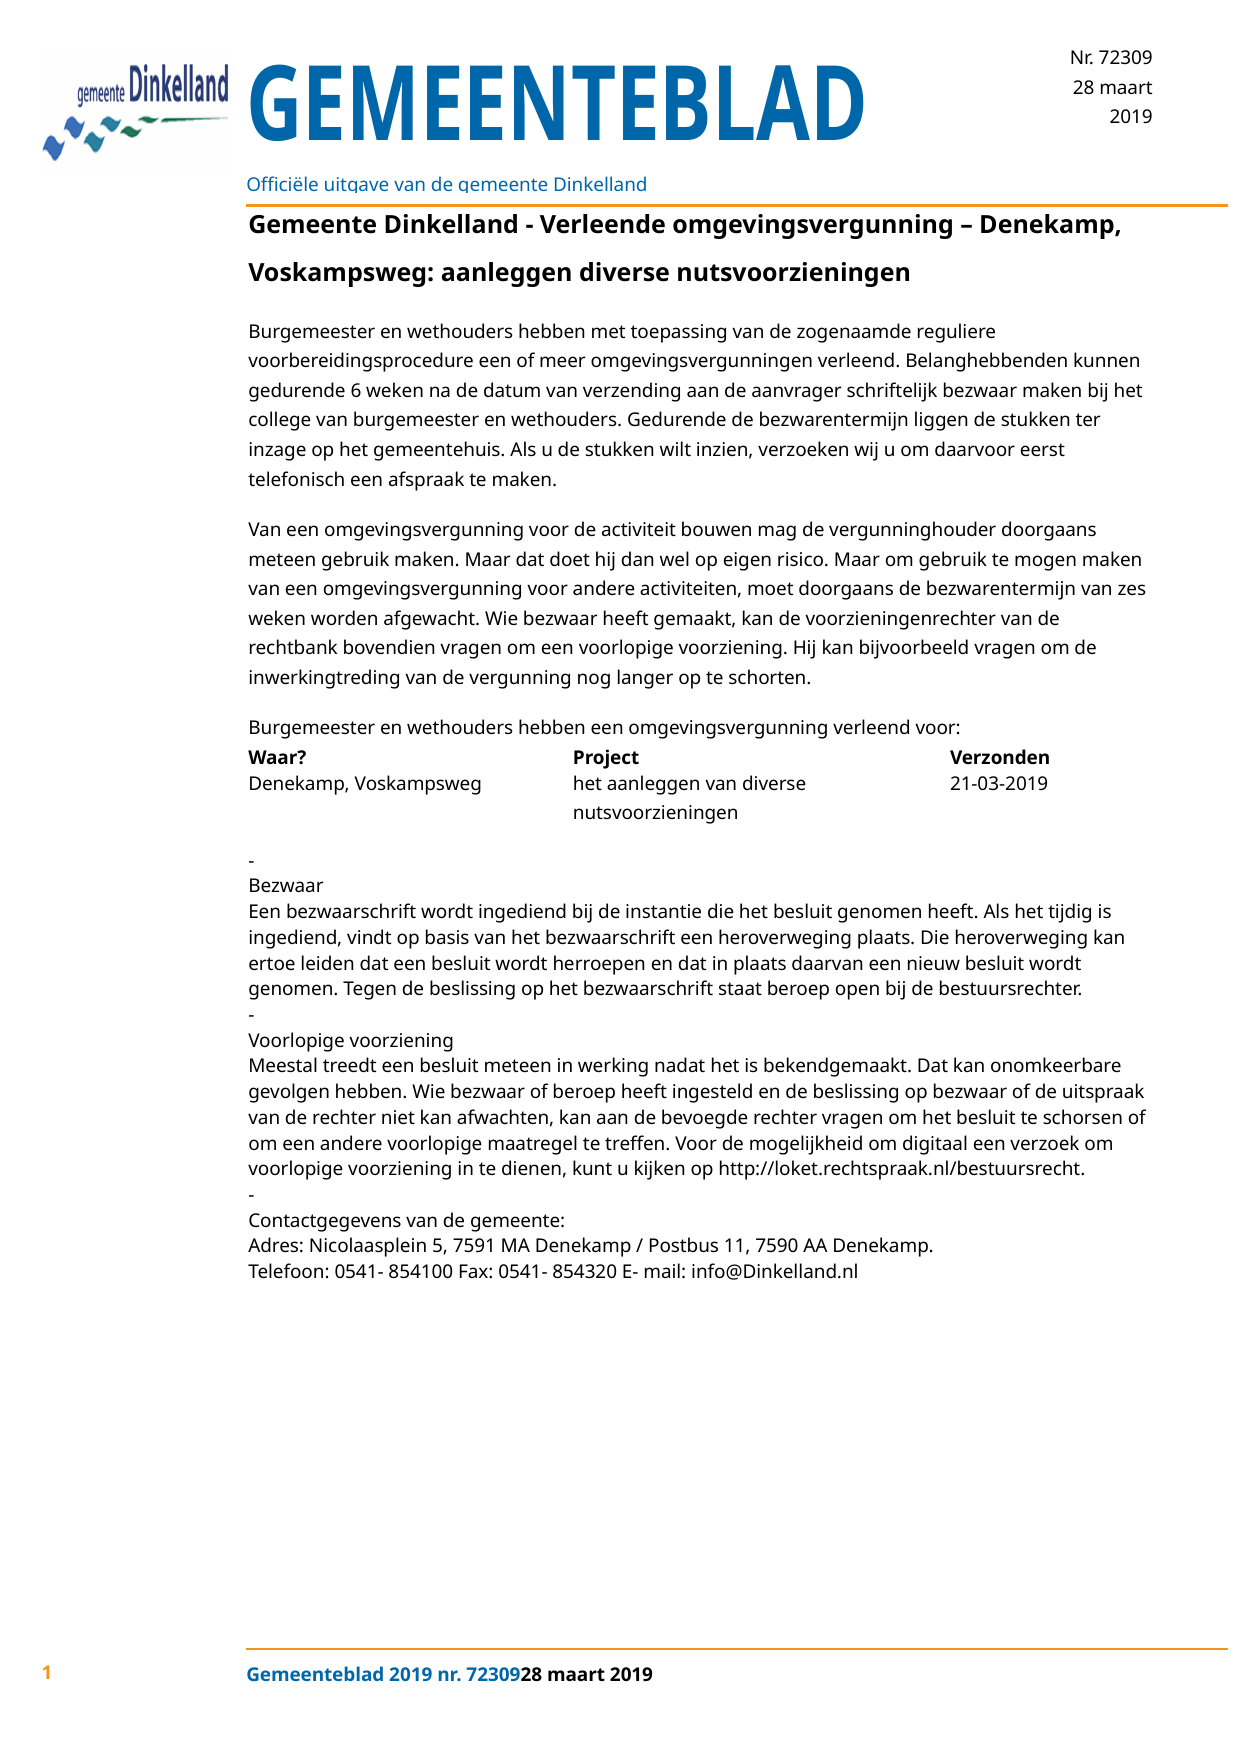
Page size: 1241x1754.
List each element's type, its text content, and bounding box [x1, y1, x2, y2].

text Burgemeester en wethouders hebben een omgevingsvergunning verleend voor: [248, 714, 1152, 740]
table_header Waar? [248, 744, 573, 770]
text - [248, 1181, 1152, 1207]
text Adres: Nicolaasplein 5, 7591 MA Denekamp / Postbus 11, 7590 AA Denekamp. [248, 1233, 1152, 1258]
text - [248, 1001, 1152, 1027]
text Van een omgevingsvergunning voor de activiteit bouwen mag de vergunninghouder doorgaans meteen gebruik maken. Maar dat doet hij dan wel op eigen risico. Maar om gebruik te mogen maken van een omgevingsvergunning voor andere activiteiten, moet doorgaans de bezwarentermijn van zes weken worden afgewacht. Wie bezwaar heeft gemaakt, kan de voorzieningenrechter van de rechtbank bovendien vragen om een voorlopige voorziening. Hij kan bijvoorbeeld vragen om de inwerkingtreding van de vergunning nog langer op te schorten. [248, 516, 1152, 690]
text Bezwaar [248, 872, 1152, 898]
text - [248, 847, 1152, 872]
text Voorlopige voorziening [248, 1027, 1152, 1053]
text Gemeente Dinkelland - Verleende omgevingsvergunning – Denekamp, Voskampsweg: aanleggen diverse nutsvoorzieningen [248, 207, 1152, 288]
text Een bezwaarschrift wordt ingediend bij de instantie die het besluit genomen heeft. Als het tijdig is ingediend, vindt op basis van het bezwaarschrift een heroverweging plaats. Die heroverweging kan ertoe leiden dat een besluit wordt herroepen en dat in plaats daarvan een nieuw besluit wordt genomen. Tegen de beslissing op het bezwaarschrift staat beroep open bij de bestuursrechter. [248, 898, 1152, 1001]
table_cell Denekamp, Voskampsweg [248, 770, 573, 825]
text Burgemeester en wethouders hebben met toepassing van de zogenaamde reguliere voorbereidingsprocedure een of meer omgevingsvergunningen verleend. Belanghebbenden kunnen gedurende 6 weken na de datum van verzending aan de aanvrager schriftelijk bezwaar maken bij het college van burgemeester en wethouders. Gedurende de bezwarentermijn liggen de stukken ter inzage op het gemeentehuis. Als u de stukken wilt inzien, verzoeken wij u om daarvoor eerst telefonisch een afspraak te maken. [248, 318, 1152, 492]
text Meestal treedt een besluit meteen in werking nadat het is bekendgemaakt. Dat kan onomkeerbare gevolgen hebben. Wie bezwaar of beroep heeft ingesteld en de beslissing op bezwaar of de uitspraak van de rechter niet kan afwachten, kan aan de bevoegde rechter vragen om het besluit te schorsen of om een andere voorlopige maatregel te treffen. Voor de mogelijkheid om digitaal een verzoek om voorlopige voorziening in te dienen, kunt u kijken op http://loket.rechtspraak.nl/bestuursrecht. [248, 1053, 1152, 1181]
table_cell het aanleggen van diverse nutsvoorzieningen [573, 770, 950, 825]
text Telefoon: 0541- 854100 Fax: 0541- 854320 E- mail: info@Dinkelland.nl [248, 1258, 1152, 1284]
table_header Project [573, 744, 950, 770]
table_header Verzonden [950, 744, 1152, 770]
text Contactgegevens van de gemeente: [248, 1207, 1152, 1233]
table_cell 21-03-2019 [950, 770, 1152, 825]
picture [41, 47, 231, 172]
